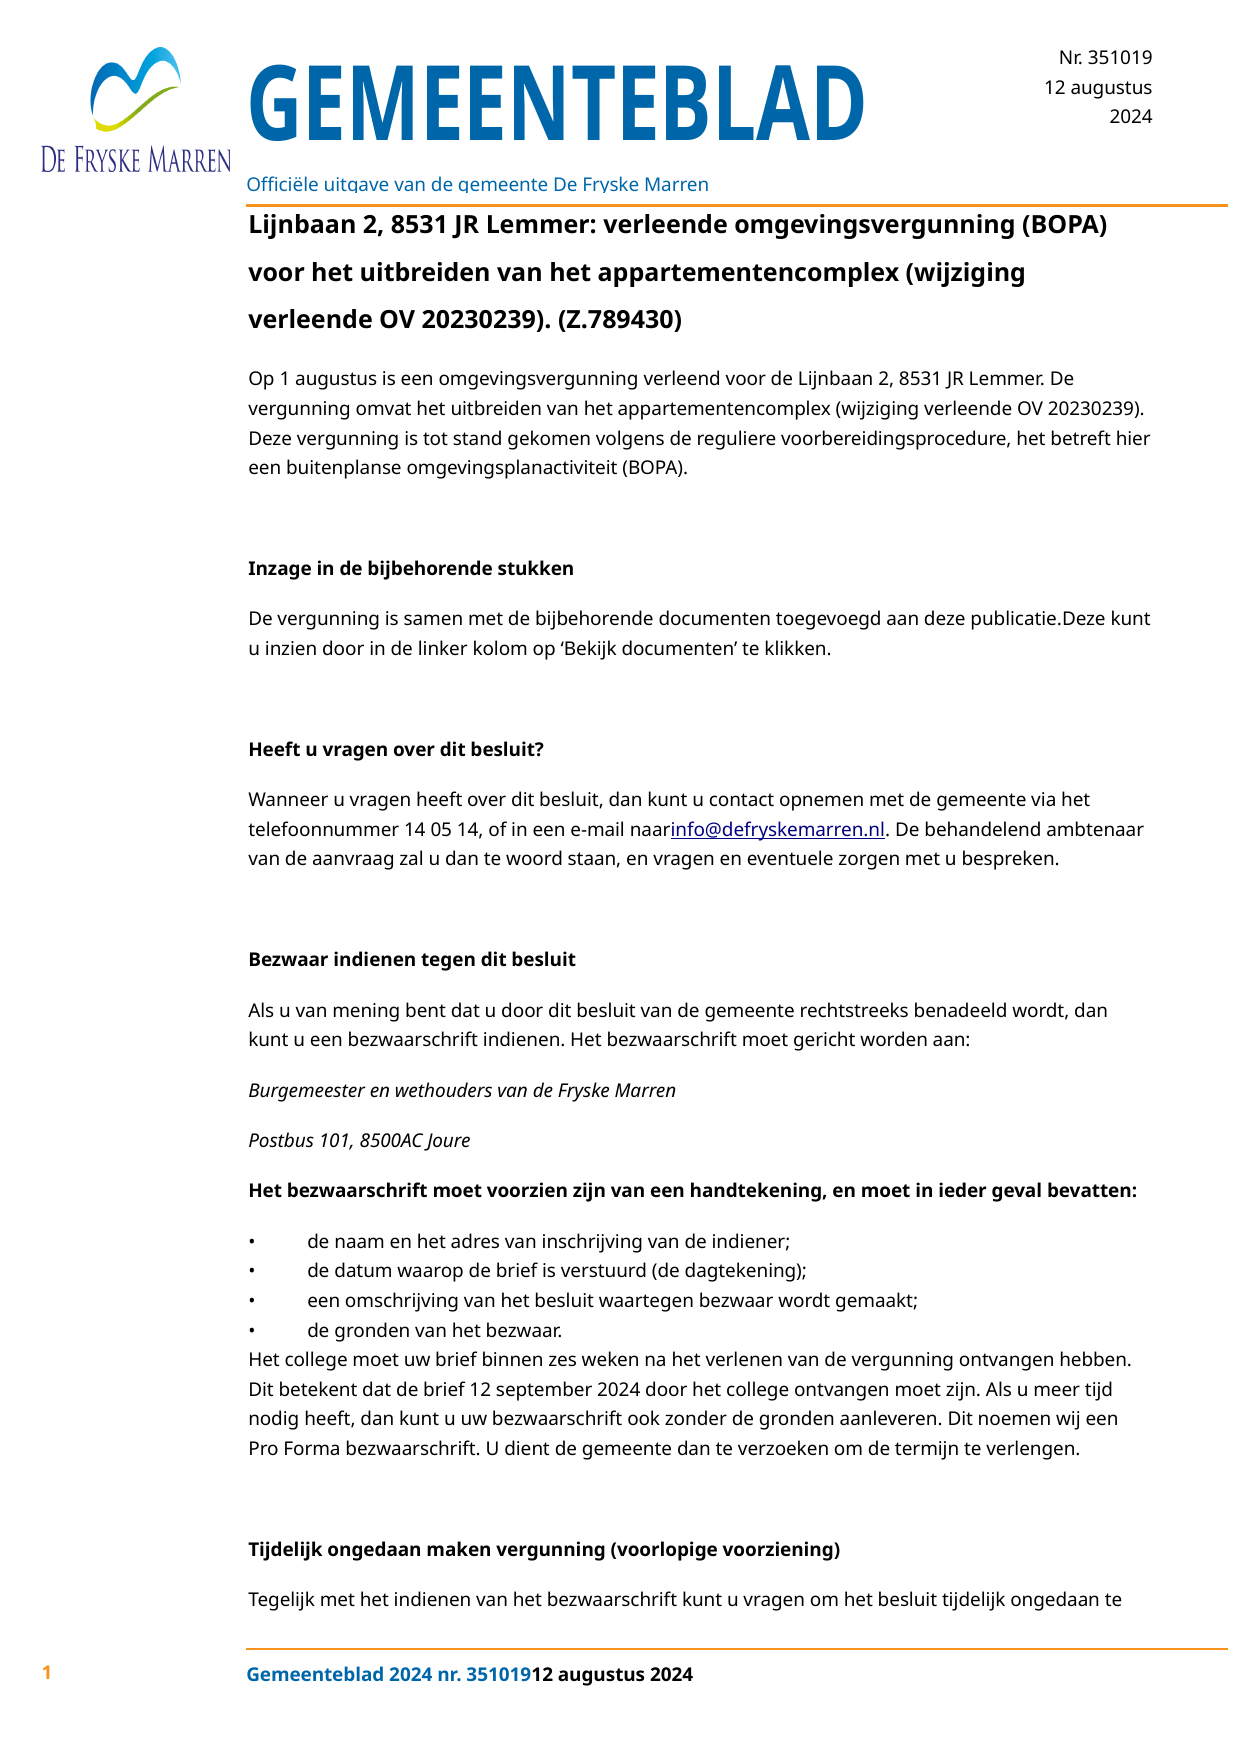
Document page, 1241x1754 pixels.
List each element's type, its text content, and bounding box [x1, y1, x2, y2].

text Tegelijk met het indienen van het bezwaarschrift kunt u vragen om het besluit tijdelijk ongedaan te [248, 1586, 1152, 1612]
text Tijdelijk ongedaan maken vergunning (voorlopige voorziening) [248, 1536, 1152, 1562]
text Lijnbaan 2, 8531 JR Lemmer: verleende omgevingsvergunning (BOPA) voor het uitbreiden van het appartementencomplex (wijziging verleende OV 20230239). (Z.789430) [248, 207, 1152, 336]
text Heeft u vragen over dit besluit? [248, 736, 1152, 762]
text Wanneer u vragen heeft over dit besluit, dan kunt u contact opnemen met de gemeente via het telefoonnummer 14 05 14, of in een e-mail naarinfo@defryskemarren.nl. De behandelend ambtenaar van de aanvraag zal u dan te woord staan, en vragen en eventuele zorgen met u bespreken. [248, 786, 1152, 871]
text Postbus 101, 8500AC Joure [248, 1127, 1152, 1153]
list een omschrijving van het besluit waartegen bezwaar wordt gemaakt; [248, 1287, 1152, 1313]
text Het college moet uw brief binnen zes weken na het verlenen van de vergunning ontvangen hebben. Dit betekent dat de brief 12 september 2024 door het college ontvangen moet zijn. Als u meer tijd nodig heeft, dan kunt u uw bezwaarschrift ook zonder de gronden aanleveren. Dit noemen wij een Pro Forma bezwaarschrift. U dient de gemeente dan te verzoeken om de termijn te verlengen. [248, 1346, 1152, 1461]
text Als u van mening bent dat u door dit besluit van de gemeente rechtstreeks benadeeld wordt, dan kunt u een bezwaarschrift indienen. Het bezwaarschrift moet gericht worden aan: [248, 997, 1152, 1052]
text Inzage in de bijbehorende stukken [248, 555, 1152, 581]
text Het bezwaarschrift moet voorzien zijn van een handtekening, en moet in ieder geval bevatten: [248, 1178, 1152, 1203]
list de datum waarop de brief is verstuurd (de dagtekening); [248, 1258, 1152, 1283]
text Bezwaar indienen tegen dit besluit [248, 946, 1152, 972]
list de gronden van het bezwaar. [248, 1317, 1152, 1342]
list de naam en het adres van inschrijving van de indiener; [248, 1228, 1152, 1254]
text Op 1 augustus is een omgevingsvergunning verleend voor de Lijnbaan 2, 8531 JR Lemmer. De vergunning omvat het uitbreiden van het appartementencomplex (wijziging verleende OV 20230239). Deze vergunning is tot stand gekomen volgens de reguliere voorbereidingsprocedure, het betreft hier een buitenplanse omgevingsplanactiviteit (BOPA). [248, 366, 1152, 480]
text De vergunning is samen met de bijbehorende documenten toegevoegd aan deze publicatie.Deze kunt u inzien door in de linker kolom op ‘Bekijk documenten’ te klikken. [248, 606, 1152, 661]
text Burgemeester en wethouders van de Fryske Marren [248, 1077, 1152, 1102]
picture [41, 47, 231, 172]
